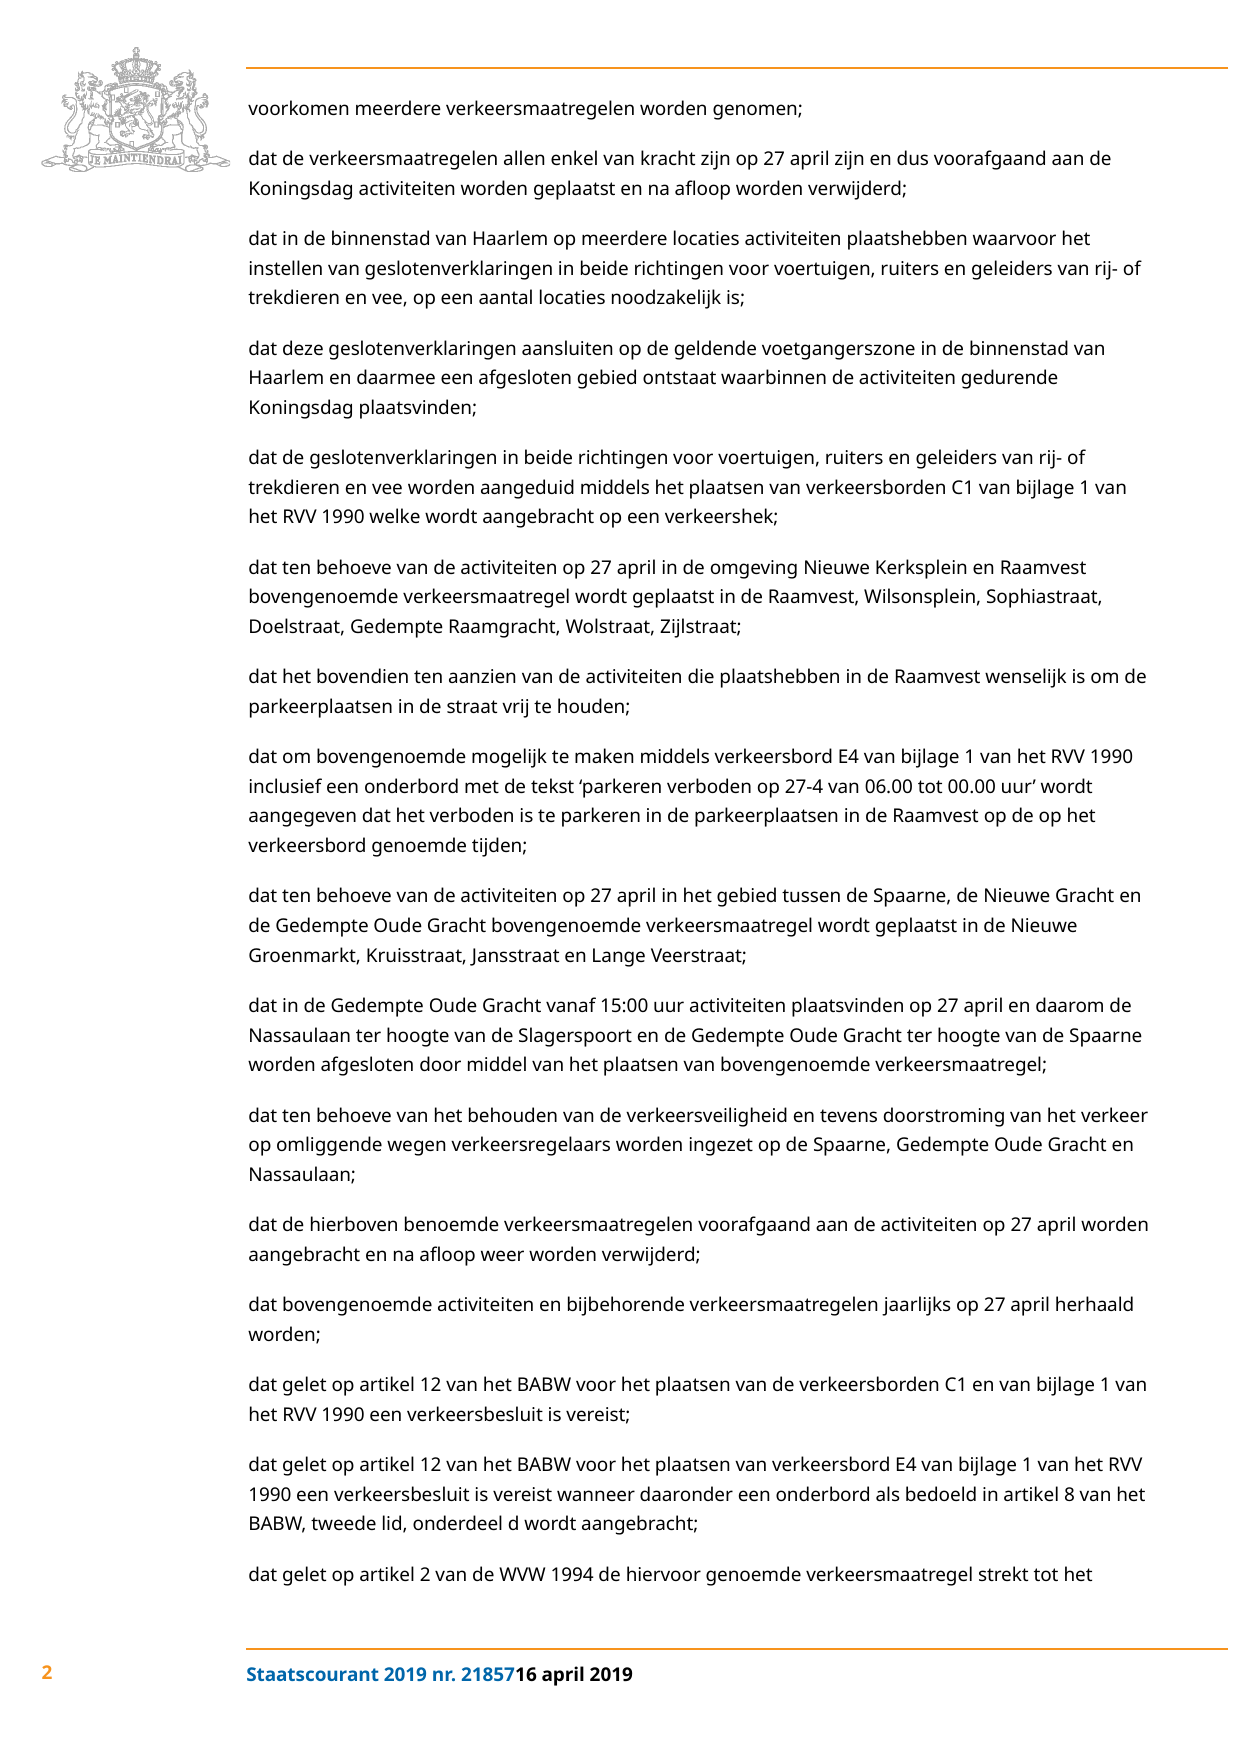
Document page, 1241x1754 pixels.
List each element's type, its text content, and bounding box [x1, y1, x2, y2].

text dat deze geslotenverklaringen aansluiten op de geldende voetgangerszone in de binnenstad van Haarlem en daarmee een afgesloten gebied ontstaat waarbinnen de activiteiten gedurende Koningsdag plaatsvinden; [248, 335, 1152, 420]
text dat om bovengenoemde mogelijk te maken middels verkeersbord E4 van bijlage 1 van het RVV 1990 inclusief een onderbord met de tekst ‘parkeren verboden op 27-4 van 06.00 tot 00.00 uur’ wordt aangegeven dat het verboden is te parkeren in de parkeerplaatsen in de Raamvest op de op het verkeersbord genoemde tijden; [248, 743, 1152, 858]
text dat ten behoeve van het behouden van de verkeersveiligheid en tevens doorstroming van het verkeer op omliggende wegen verkeersregelaars worden ingezet op de Spaarne, Gedempte Oude Gracht en Nassaulaan; [248, 1102, 1152, 1187]
text dat de hierboven benoemde verkeersmaatregelen voorafgaand aan de activiteiten op 27 april worden aangebracht en na afloop weer worden verwijderd; [248, 1211, 1152, 1267]
text dat ten behoeve van de activiteiten op 27 april in het gebied tussen de Spaarne, de Nieuwe Gracht en de Gedempte Oude Gracht bovengenoemde verkeersmaatregel wordt geplaatst in de Nieuwe Groenmarkt, Kruisstraat, Jansstraat en Lange Veerstraat; [248, 883, 1152, 968]
text dat ten behoeve van de activiteiten op 27 april in de omgeving Nieuwe Kerksplein en Raamvest bovengenoemde verkeersmaatregel wordt geplaatst in de Raamvest, Wilsonsplein, Sophiastraat, Doelstraat, Gedempte Raamgracht, Wolstraat, Zijlstraat; [248, 554, 1152, 639]
text dat gelet op artikel 12 van het BABW voor het plaatsen van de verkeersborden C1 en van bijlage 1 van het RVV 1990 een verkeersbesluit is vereist; [248, 1371, 1152, 1427]
text dat de verkeersmaatregelen allen enkel van kracht zijn op 27 april zijn en dus voorafgaand aan de Koningsdag activiteiten worden geplaatst en na afloop worden verwijderd; [248, 145, 1152, 201]
text dat bovengenoemde activiteiten en bijbehorende verkeersmaatregelen jaarlijks op 27 april herhaald worden; [248, 1291, 1152, 1347]
picture [41, 47, 231, 172]
text dat gelet op artikel 2 van de WVW 1994 de hiervoor genoemde verkeersmaatregel strekt tot het [248, 1561, 1152, 1587]
text dat het bovendien ten aanzien van de activiteiten die plaatshebben in de Raamvest wenselijk is om de parkeerplaatsen in de straat vrij te houden; [248, 663, 1152, 719]
text dat in de Gedempte Oude Gracht vanaf 15:00 uur activiteiten plaatsvinden op 27 april en daarom de Nassaulaan ter hoogte van de Slagerspoort en de Gedempte Oude Gracht ter hoogte van de Spaarne worden afgesloten door middel van het plaatsen van bovengenoemde verkeersmaatregel; [248, 992, 1152, 1077]
text dat de geslotenverklaringen in beide richtingen voor voertuigen, ruiters en geleiders van rij- of trekdieren en vee worden aangeduid middels het plaatsen van verkeersborden C1 van bijlage 1 van het RVV 1990 welke wordt aangebracht op een verkeershek; [248, 444, 1152, 529]
text voorkomen meerdere verkeersmaatregelen worden genomen; [248, 95, 1152, 121]
text dat in de binnenstad van Haarlem op meerdere locaties activiteiten plaatshebben waarvoor het instellen van geslotenverklaringen in beide richtingen voor voertuigen, ruiters en geleiders van rij- of trekdieren en vee, op een aantal locaties noodzakelijk is; [248, 225, 1152, 310]
text dat gelet op artikel 12 van het BABW voor het plaatsen van verkeersbord E4 van bijlage 1 van het RVV 1990 een verkeersbesluit is vereist wanneer daaronder een onderbord als bedoeld in artikel 8 van het BABW, tweede lid, onderdeel d wordt aangebracht; [248, 1451, 1152, 1536]
